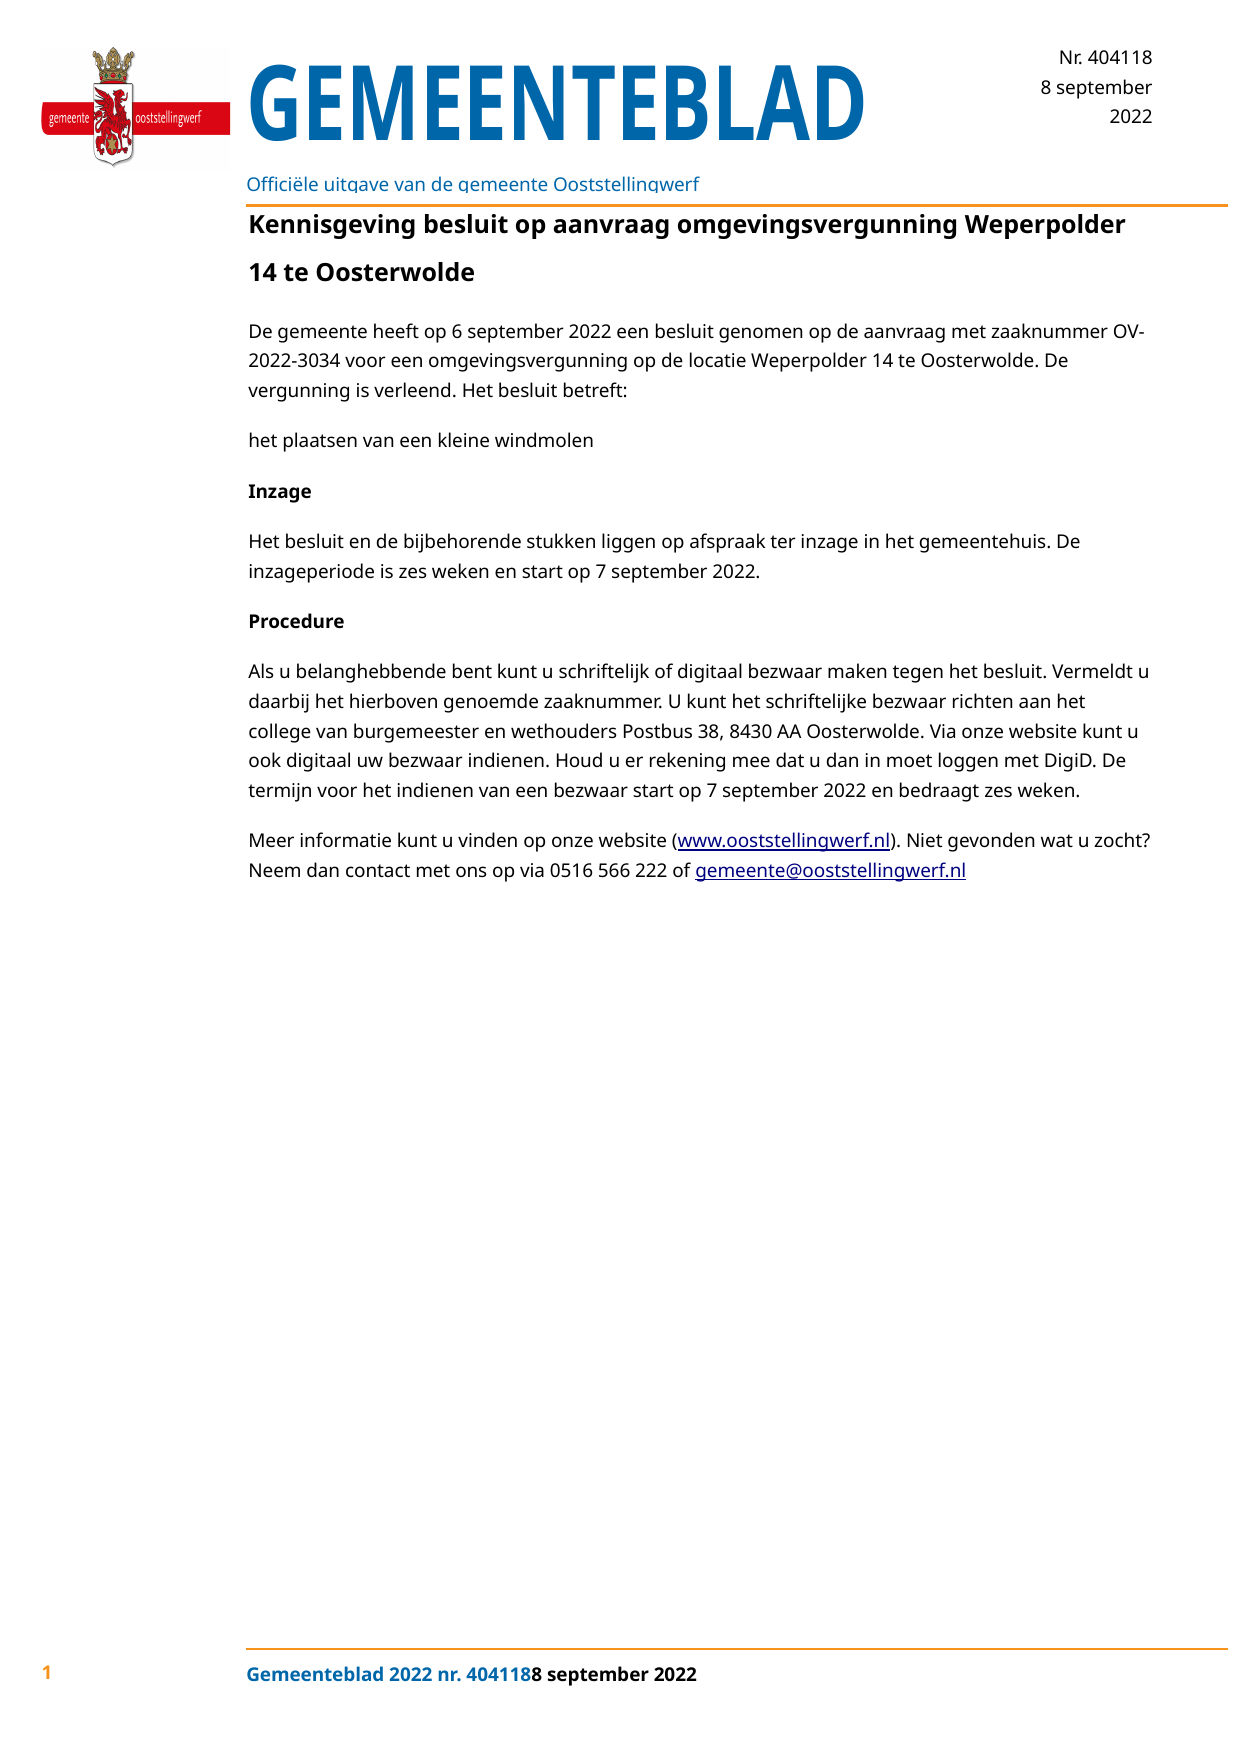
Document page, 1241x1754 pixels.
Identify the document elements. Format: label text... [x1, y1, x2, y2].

text Als u belanghebbende bent kunt u schriftelijk of digitaal bezwaar maken tegen het besluit. Vermeldt u daarbij het hierboven genoemde zaaknummer. U kunt het schriftelijke bezwaar richten aan het college van burgemeester en wethouders Postbus 38, 8430 AA Oosterwolde. Via onze website kunt u ook digitaal uw bezwaar indienen. Houd u er rekening mee dat u dan in moet loggen met DigiD. De termijn voor het indienen van een bezwaar start op 7 september 2022 en bedraagt zes weken. [248, 659, 1152, 803]
picture [41, 47, 231, 172]
text Het besluit en de bijbehorende stukken liggen op afspraak ter inzage in het gemeentehuis. De inzageperiode is zes weken en start op 7 september 2022. [248, 528, 1152, 584]
text Procedure [248, 608, 1152, 634]
text het plaatsen van een kleine windmolen [248, 427, 1152, 453]
text De gemeente heeft op 6 september 2022 een besluit genomen op de aanvraag met zaaknummer OV-2022-3034 voor een omgevingsvergunning op de locatie Weperpolder 14 te Oosterwolde. De vergunning is verleend. Het besluit betreft: [248, 318, 1152, 403]
text Inzage [248, 478, 1152, 504]
text Kennisgeving besluit op aanvraag omgevingsvergunning Weperpolder 14 te Oosterwolde [248, 207, 1152, 288]
text Meer informatie kunt u vinden op onze website (www.ooststellingwerf.nl). Niet gevonden wat u zocht? Neem dan contact met ons op via 0516 566 222 of gemeente@ooststellingwerf.nl [248, 827, 1152, 883]
